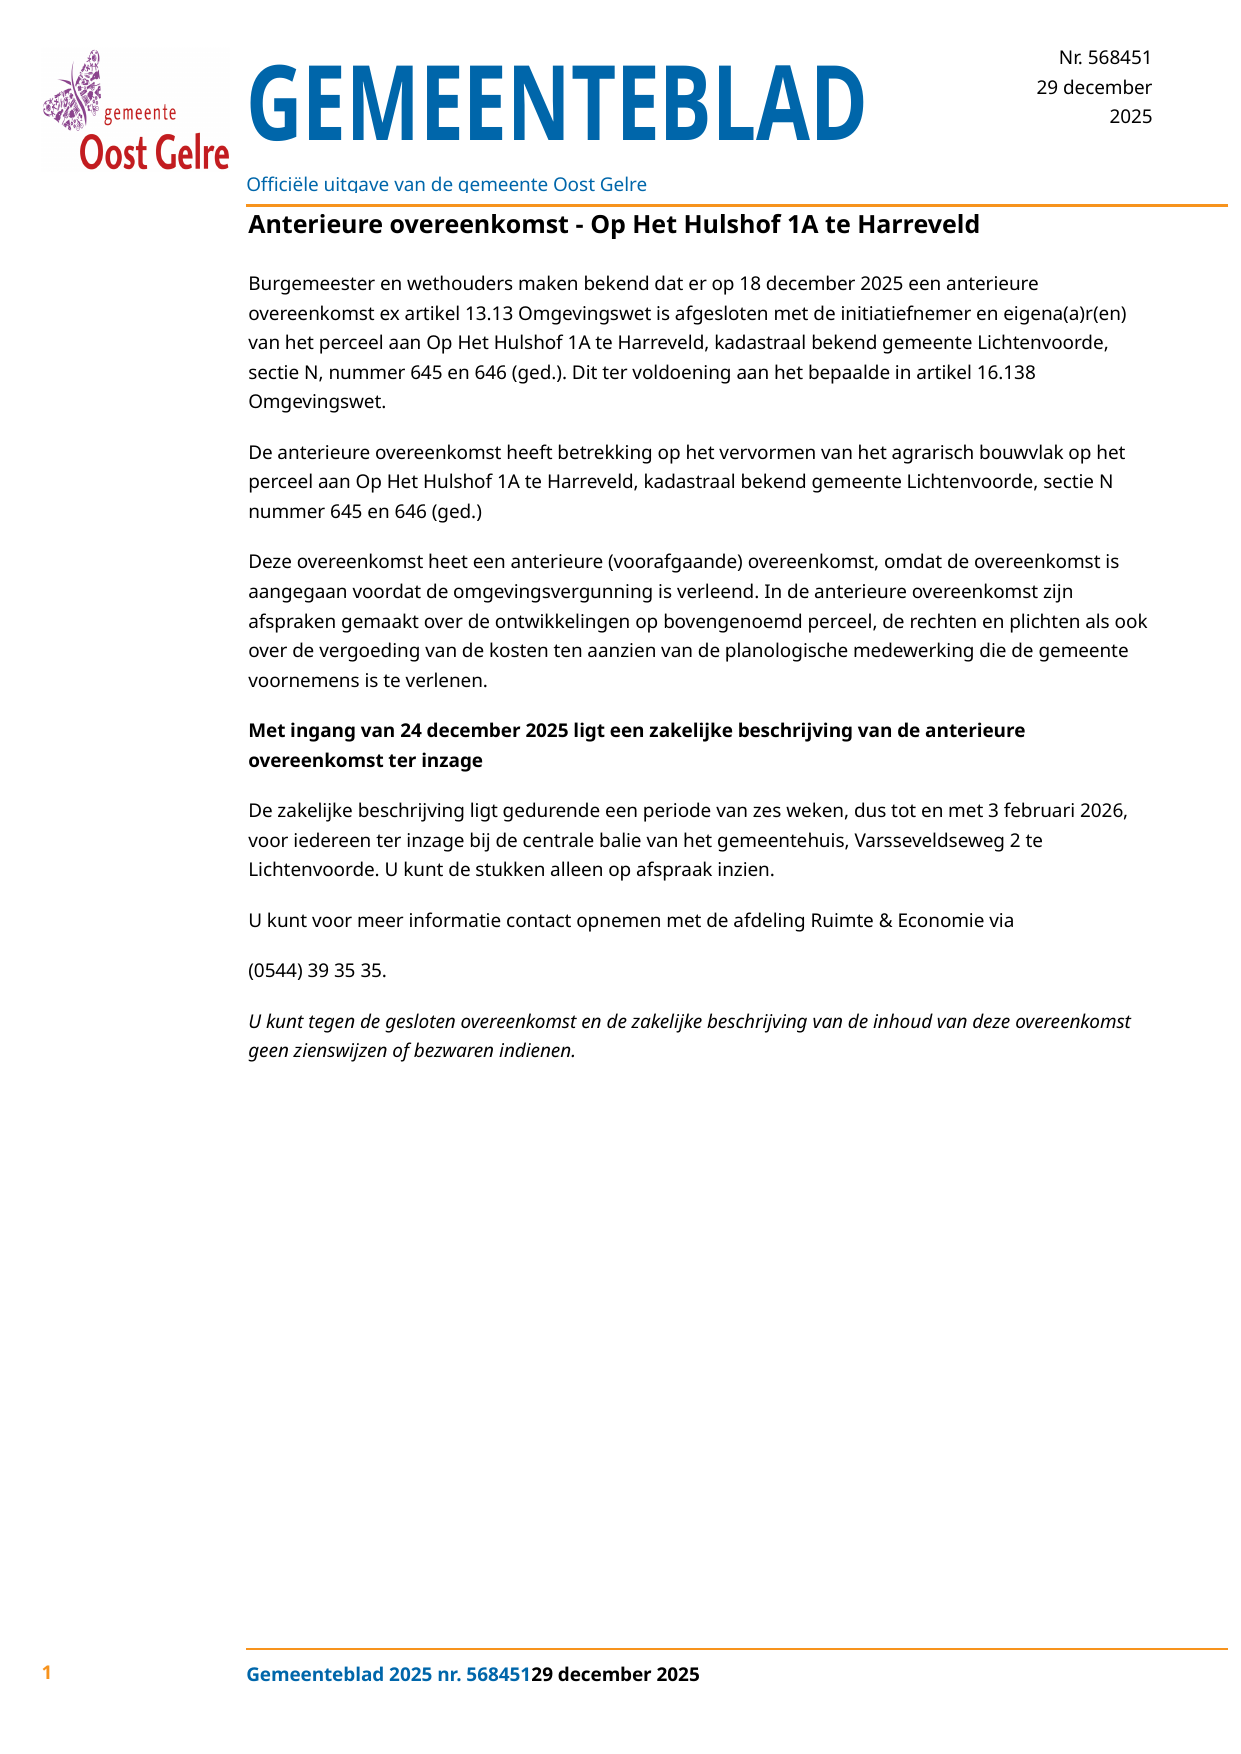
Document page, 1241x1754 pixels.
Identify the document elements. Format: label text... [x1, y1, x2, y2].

picture [41, 47, 231, 172]
text Burgemeester en wethouders maken bekend dat er op 18 december 2025 een anterieure overeenkomst ex artikel 13.13 Omgevingswet is afgesloten met de initiatiefnemer en eigena(a)r(en) van het perceel aan Op Het Hulshof 1A te Harreveld, kadastraal bekend gemeente Lichtenvoorde, sectie N, nummer 645 en 646 (ged.). Dit ter voldoening aan het bepaalde in artikel 16.138 Omgevingswet. [248, 270, 1152, 414]
text Anterieure overeenkomst - Op Het Hulshof 1A te Harreveld [248, 207, 1152, 241]
text De anterieure overeenkomst heeft betrekking op het vervormen van het agrarisch bouwvlak op het perceel aan Op Het Hulshof 1A te Harreveld, kadastraal bekend gemeente Lichtenvoorde, sectie N nummer 645 en 646 (ged.) [248, 439, 1152, 524]
text Deze overeenkomst heet een anterieure (voorafgaande) overeenkomst, omdat de overeenkomst is aangegaan voordat de omgevingsvergunning is verleend. In de anterieure overeenkomst zijn afspraken gemaakt over de ontwikkelingen op bovengenoemd perceel, de rechten en plichten als ook over de vergoeding van de kosten ten aanzien van de planologische medewerking die de gemeente voornemens is te verlenen. [248, 549, 1152, 693]
text U kunt voor meer informatie contact opnemen met de afdeling Ruimte & Economie via [248, 907, 1152, 933]
text (0544) 39 35 35. [248, 957, 1152, 983]
text De zakelijke beschrijving ligt gedurende een periode van zes weken, dus tot en met 3 februari 2026, voor iedereen ter inzage bij de centrale balie van het gemeentehuis, Varsseveldseweg 2 te Lichtenvoorde. U kunt de stukken alleen op afspraak inzien. [248, 797, 1152, 882]
text Met ingang van 24 december 2025 ligt een zakelijke beschrijving van de anterieure overeenkomst ter inzage [248, 717, 1152, 773]
text U kunt tegen de gesloten overeenkomst en de zakelijke beschrijving van de inhoud van deze overeenkomst geen zienswijzen of bezwaren indienen. [248, 1008, 1152, 1063]
